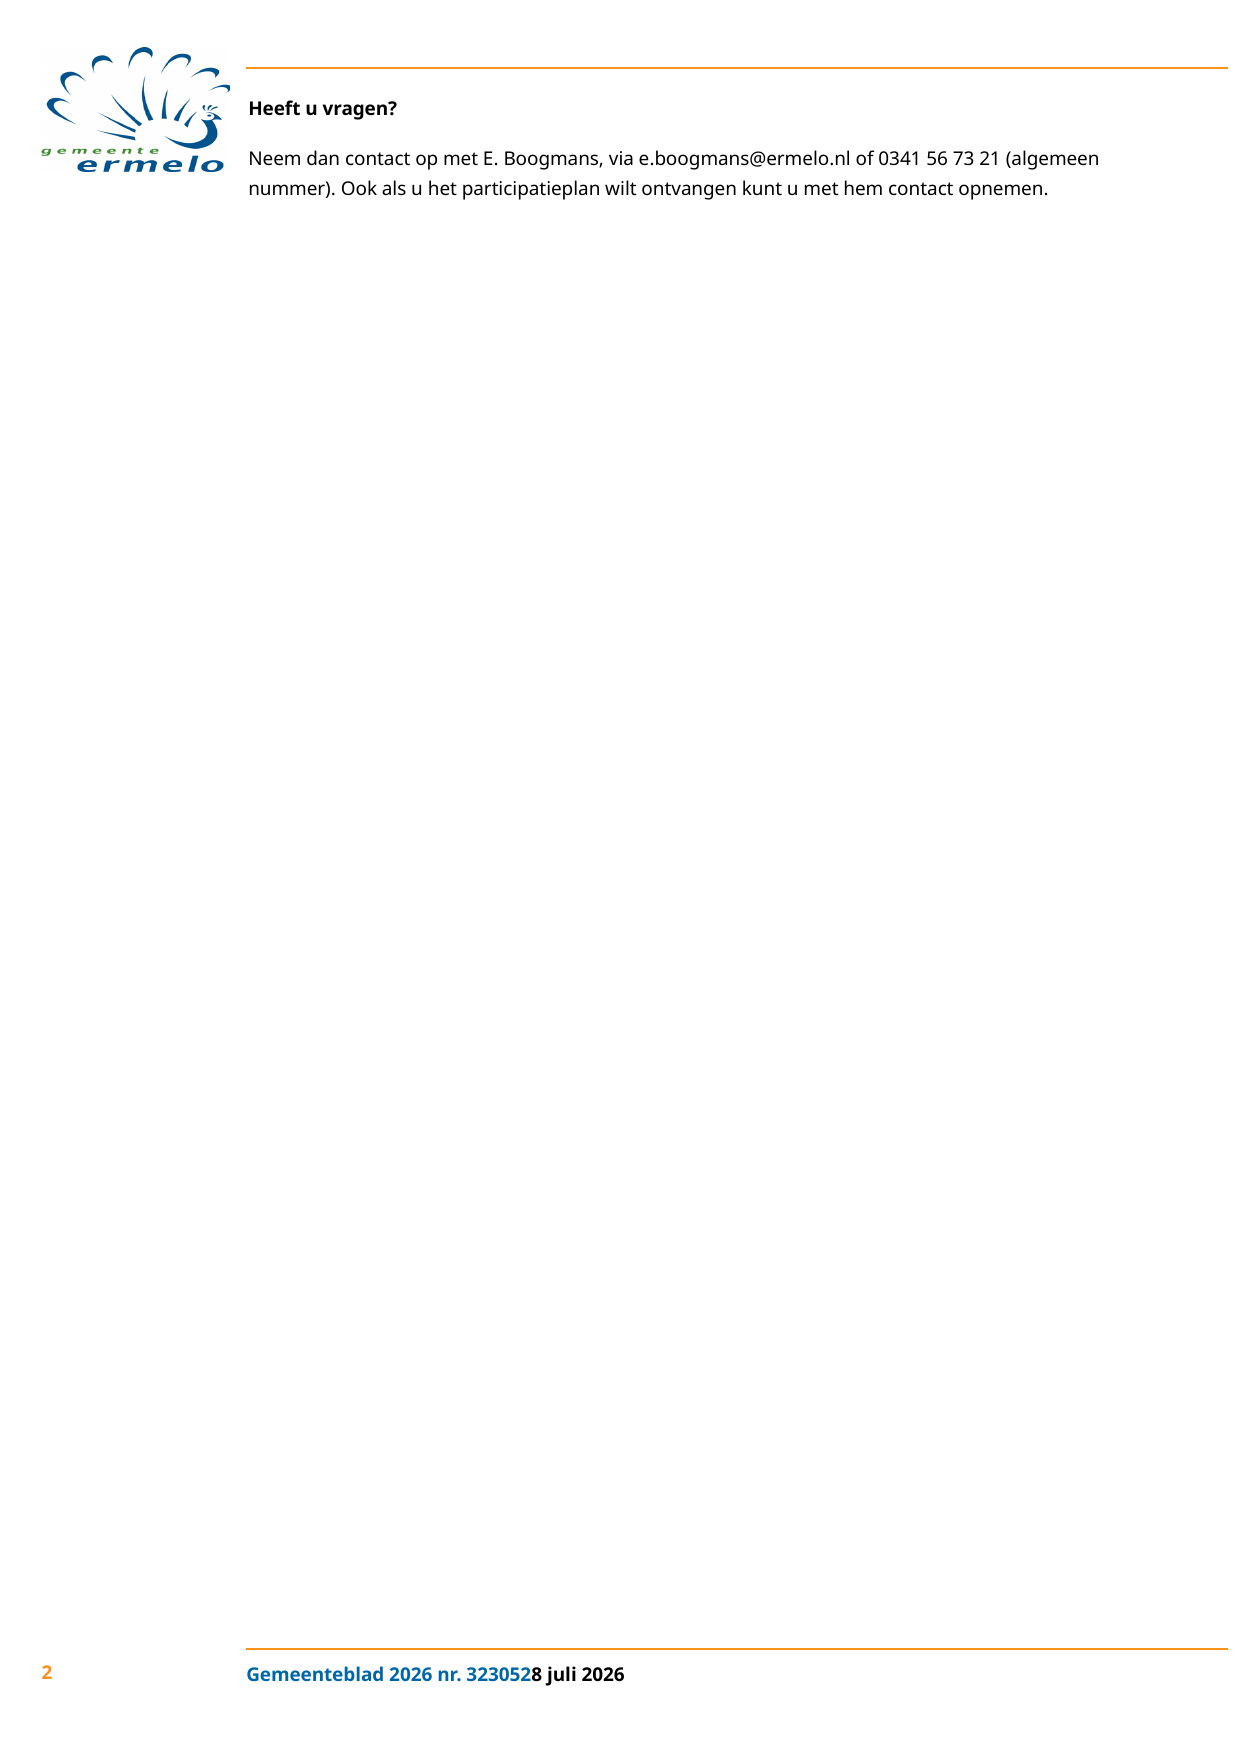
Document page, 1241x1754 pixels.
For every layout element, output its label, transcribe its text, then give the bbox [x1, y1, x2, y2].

picture [41, 47, 231, 172]
text Heeft u vragen? [248, 95, 1152, 121]
text Neem dan contact op met E. Boogmans, via e.boogmans@ermelo.nl of 0341 56 73 21 (algemeen nummer). Ook als u het participatieplan wilt ontvangen kunt u met hem contact opnemen. [248, 145, 1152, 201]
